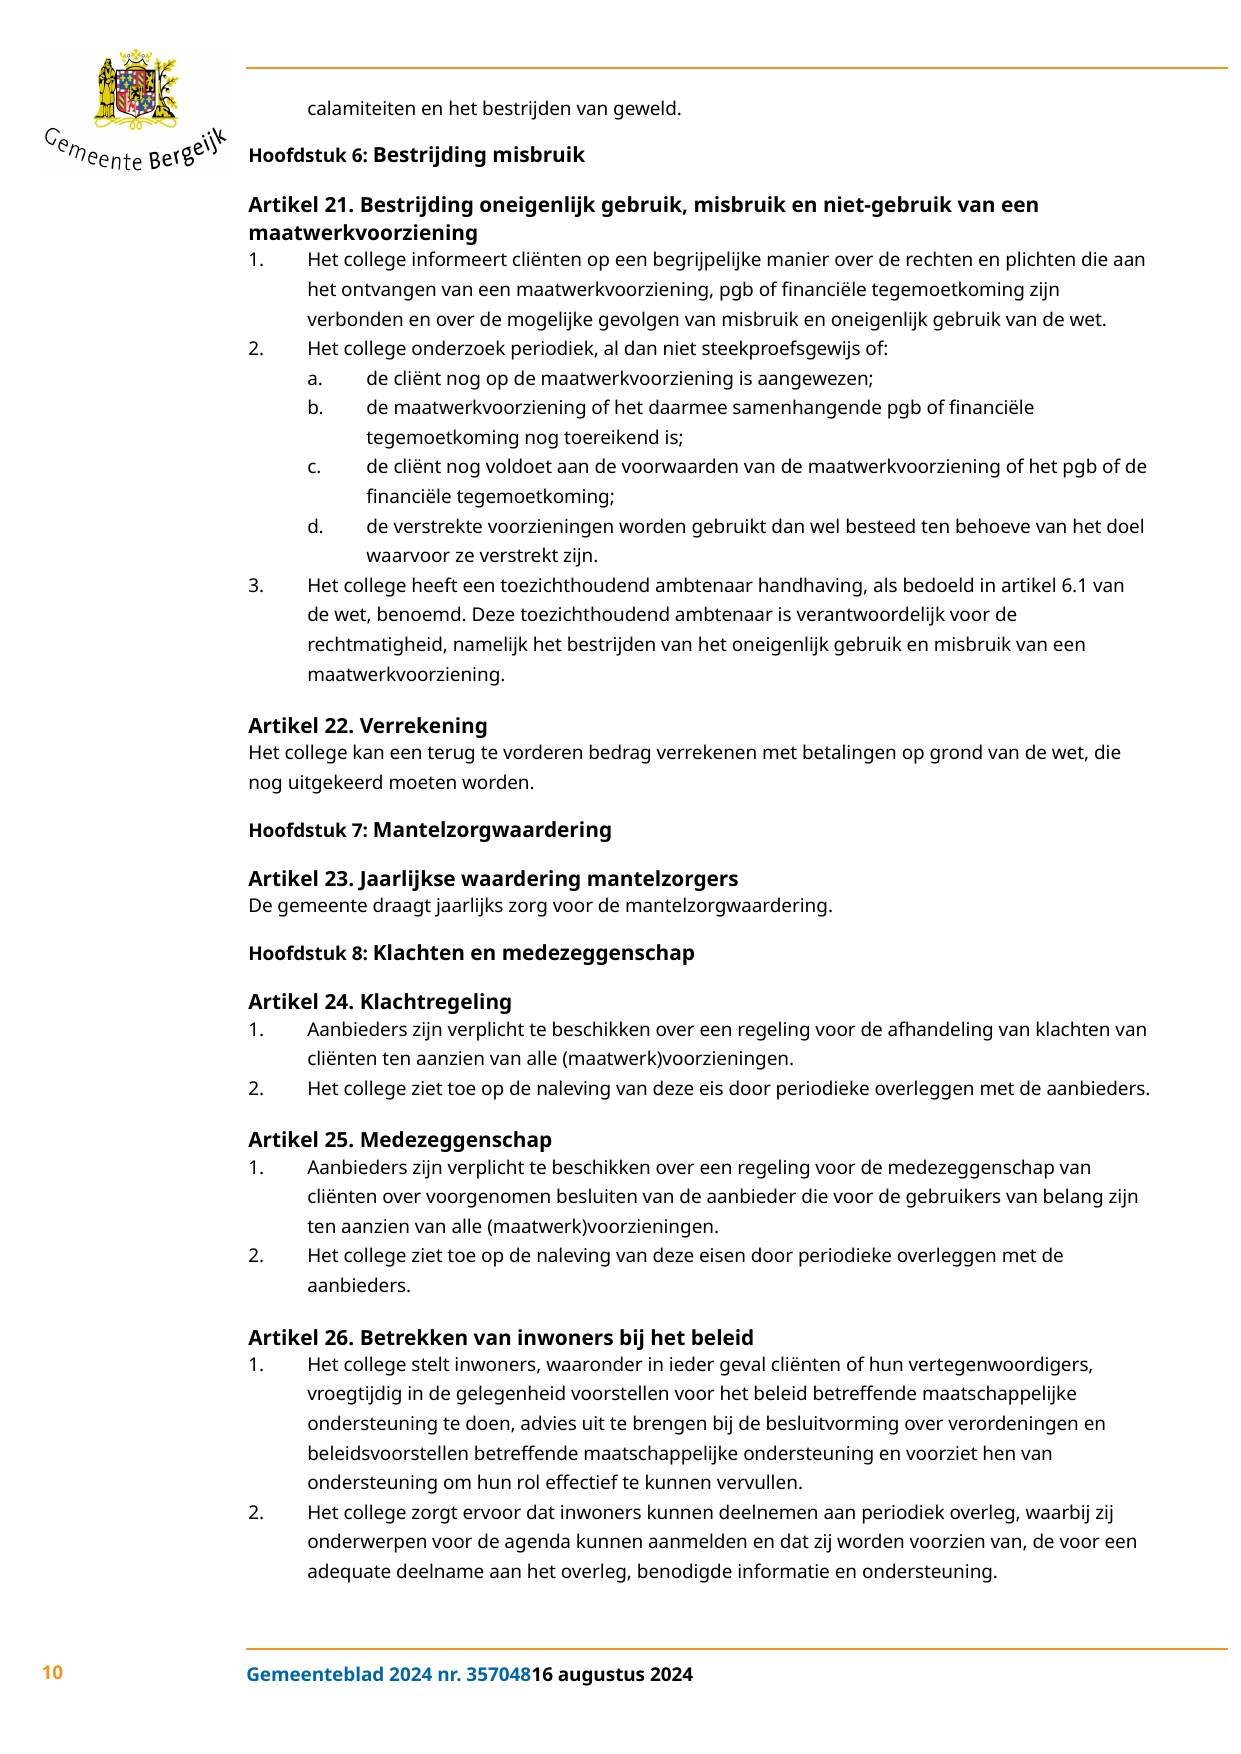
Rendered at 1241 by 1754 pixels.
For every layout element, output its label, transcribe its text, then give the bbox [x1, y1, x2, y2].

text Hoofdstuk 6: Bestrijding misbruik [248, 140, 1152, 169]
text Artikel 26. Betrekken van inwoners bij het beleid [248, 1323, 1152, 1351]
text Hoofdstuk 8: Klachten en medezeggenschap [248, 938, 1152, 967]
text Artikel 22. Verrekening [248, 711, 1152, 739]
text Artikel 23. Jaarlijkse waardering mantelzorgers [248, 864, 1152, 892]
list Het college ziet toe op de naleving van deze eisen door periodieke overleggen met de aanbieders. [248, 1243, 1152, 1298]
list de cliënt nog voldoet aan de voorwaarden van de maatwerkvoorziening of het pgb of de financiële tegemoetkoming; [307, 454, 1152, 509]
text Hoofdstuk 7: Mantelzorgwaardering [248, 815, 1152, 843]
list Het college informeert cliënten op een begrijpelijke manier over de rechten en plichten die aan het ontvangen van een maatwerkvoorziening, pgb of financiële tegemoetkoming zijn verbonden en over de mogelijke gevolgen van misbruik en oneigenlijk gebruik van de wet. [248, 247, 1152, 331]
text De gemeente draagt jaarlijks zorg voor de mantelzorgwaardering. [248, 892, 1152, 918]
list Het college zorgt ervoor dat inwoners kunnen deelnemen aan periodiek overleg, waarbij zij onderwerpen voor de agenda kunnen aanmelden en dat zij worden voorzien van, de voor een adequate deelname aan het overleg, benodigde informatie en ondersteuning. [248, 1499, 1152, 1584]
list de verstrekte voorzieningen worden gebruikt dan wel besteed ten behoeve van het doel waarvoor ze verstrekt zijn. [307, 513, 1152, 568]
list Het college heeft een toezichthoudend ambtenaar handhaving, als bedoeld in artikel 6.1 van de wet, benoemd. Deze toezichthoudend ambtenaar is verantwoordelijk voor de rechtmatigheid, namelijk het bestrijden van het oneigenlijk gebruik en misbruik van een maatwerkvoorziening. [248, 572, 1152, 686]
text Artikel 21. Bestrijding oneigenlijk gebruik, misbruik en niet-gebruik van een maatwerkvoorziening [248, 190, 1152, 247]
list de maatwerkvoorziening of het daarmee samenhangende pgb of financiële tegemoetkoming nog toereikend is; [307, 394, 1152, 450]
list calamiteiten en het bestrijden van geweld. [248, 95, 1152, 121]
list Het college ziet toe op de naleving van deze eis door periodieke overleggen met de aanbieders. [248, 1075, 1152, 1101]
list Aanbieders zijn verplicht te beschikken over een regeling voor de medezeggenschap van cliënten over voorgenomen besluiten van de aanbieder die voor de gebruikers van belang zijn ten aanzien van alle (maatwerk)voorzieningen. [248, 1154, 1152, 1239]
list de cliënt nog op de maatwerkvoorziening is aangewezen; [307, 365, 1152, 391]
list Aanbieders zijn verplicht te beschikken over een regeling voor de afhandeling van klachten van cliënten ten aanzien van alle (maatwerk)voorzieningen. [248, 1016, 1152, 1071]
list Het college stelt inwoners, waaronder in ieder geval cliënten of hun vertegenwoordigers, vroegtijdig in de gelegenheid voorstellen voor het beleid betreffende maatschappelijke ondersteuning te doen, advies uit te brengen bij de besluitvorming over verordeningen en beleidsvoorstellen betreffende maatschappelijke ondersteuning en voorziet hen van ondersteuning om hun rol effectief te kunnen vervullen. [248, 1351, 1152, 1495]
list Het college onderzoek periodiek, al dan niet steekproefsgewijs of: [248, 335, 1152, 361]
text Het college kan een terug te vorderen bedrag verrekenen met betalingen op grond van de wet, die nog uitgekeerd moeten worden. [248, 739, 1152, 795]
text Artikel 25. Medezeggenschap [248, 1125, 1152, 1154]
picture [41, 47, 231, 172]
text Artikel 24. Klachtregeling [248, 987, 1152, 1016]
